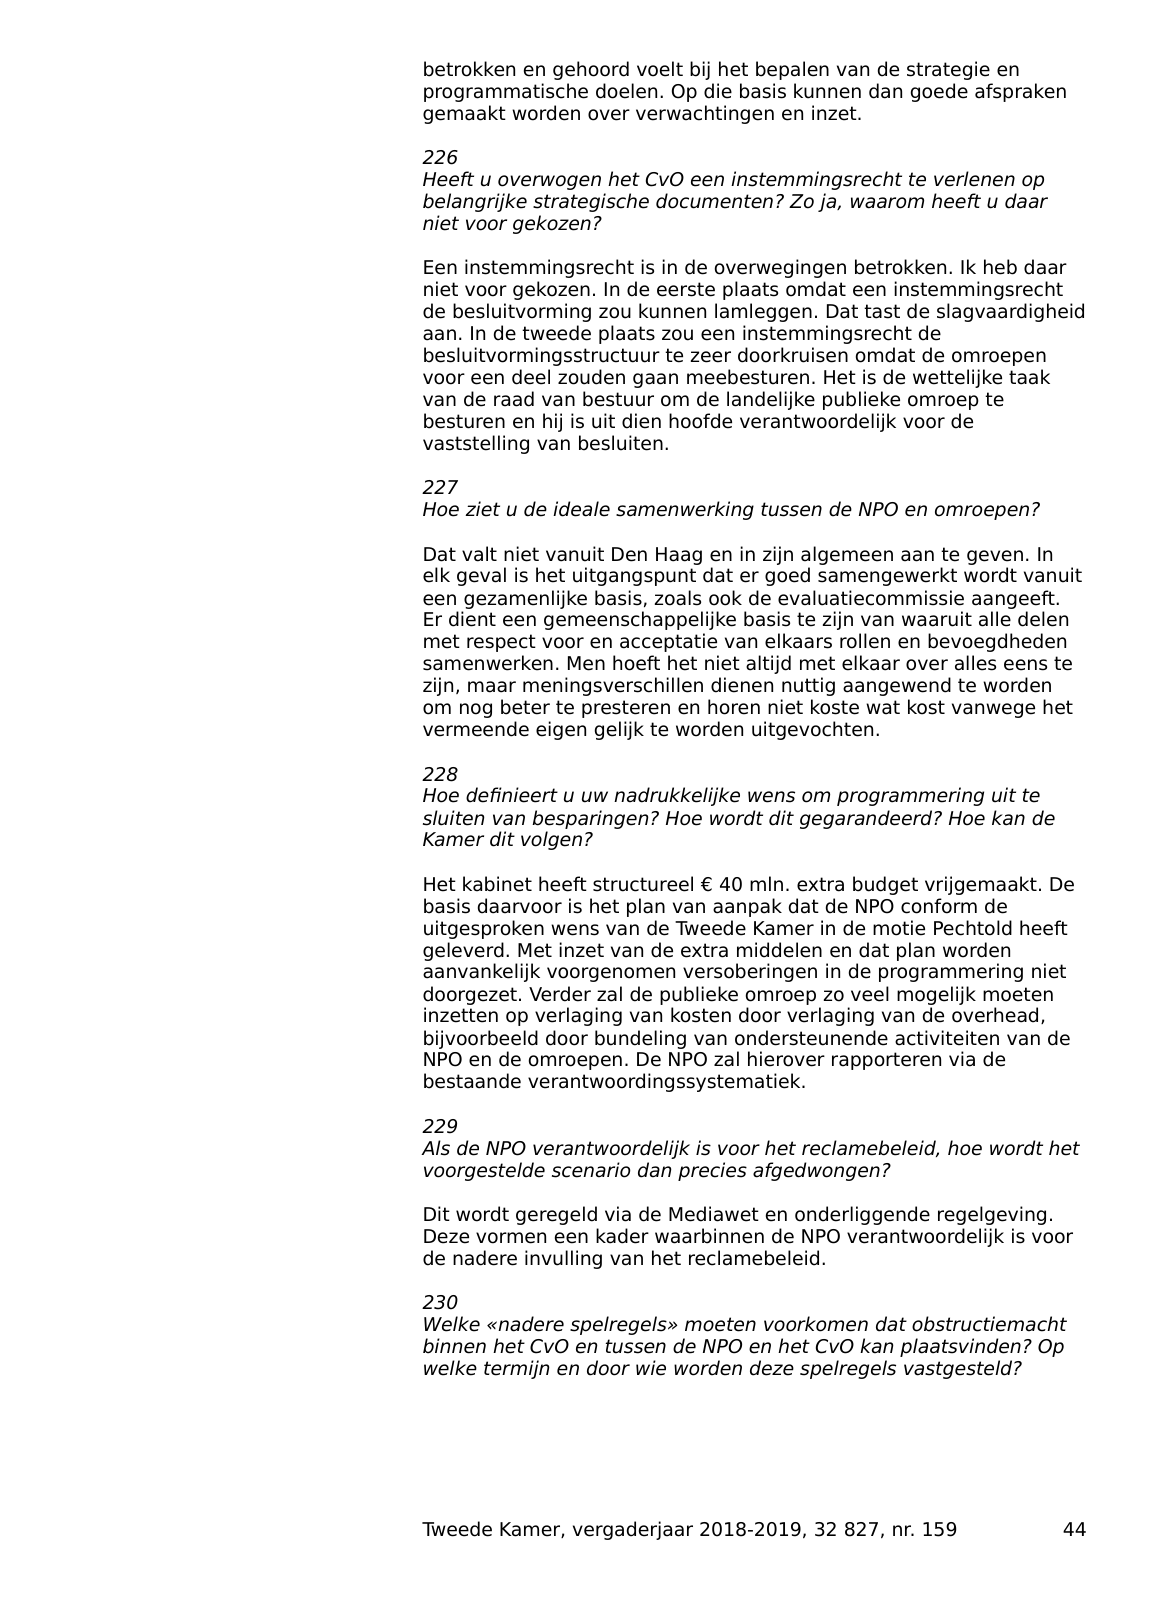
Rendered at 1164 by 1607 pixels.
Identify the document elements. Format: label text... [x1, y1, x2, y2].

text 229 [422, 1116, 1087, 1137]
text Hoe definieert u uw nadrukkelijke wens om programmering uit te sluiten van besparingen? Hoe wordt dit gegarandeerd? Hoe kan de Kamer dit volgen? [422, 785, 1087, 851]
text 228 [422, 763, 1087, 785]
text Hoe ziet u de ideale samenwerking tussen de NPO en omroepen? [422, 499, 1087, 521]
text Dat valt niet vanuit Den Haag en in zijn algemeen aan te geven. In elk geval is het uitgangspunt dat er goed samengewerkt wordt vanuit een gezamenlijke basis, zoals ook de evaluatiecommissie aangeeft. Er dient een gemeenschappelijke basis te zijn van waaruit alle delen met respect voor en acceptatie van elkaars rollen en bevoegdheden samenwerken. Men hoeft het niet altijd met elkaar over alles eens te zijn, maar meningsverschillen dienen nuttig aangewend te worden om nog beter te presteren en horen niet koste wat kost vanwege het vermeende eigen gelijk te worden uitgevochten. [422, 543, 1087, 741]
text Welke «nadere spelregels» moeten voorkomen dat obstructiemacht binnen het CvO en tussen de NPO en het CvO kan plaatsvinden? Op welke termijn en door wie worden deze spelregels vastgesteld? [422, 1314, 1087, 1380]
text Dit wordt geregeld via de Mediawet en onderliggende regelgeving. Deze vormen een kader waarbinnen de NPO verantwoordelijk is voor de nadere invulling van het reclamebeleid. [422, 1204, 1087, 1269]
text Heeft u overwogen het CvO een instemmingsrecht te verlenen op belangrijke strategische documenten? Zo ja, waarom heeft u daar niet voor gekozen? [422, 169, 1087, 235]
text Een instemmingsrecht is in de overwegingen betrokken. Ik heb daar niet voor gekozen. In de eerste plaats omdat een instemmingsrecht de besluitvorming zou kunnen lamleggen. Dat tast de slagvaardigheid aan. In de tweede plaats zou een instemmingsrecht de besluitvormingsstructuur te zeer doorkruisen omdat de omroepen voor een deel zouden gaan meebesturen. Het is de wettelijke taak van de raad van bestuur om de landelijke publieke omroep te besturen en hij is uit dien hoofde verantwoordelijk voor de vaststelling van besluiten. [422, 257, 1087, 455]
text Als de NPO verantwoordelijk is voor het reclamebeleid, hoe wordt het voorgestelde scenario dan precies afgedwongen? [422, 1137, 1087, 1181]
text 230 [422, 1292, 1087, 1314]
text Het kabinet heeft structureel € 40 mln. extra budget vrijgemaakt. De basis daarvoor is het plan van aanpak dat de NPO conform de uitgesproken wens van de Tweede Kamer in de motie Pechtold heeft geleverd. Met inzet van de extra middelen en dat plan worden aanvankelijk voorgenomen versoberingen in de programmering niet doorgezet. Verder zal de publieke omroep zo veel mogelijk moeten inzetten op verlaging van kosten door verlaging van de overhead, bijvoorbeeld door bundeling van ondersteunende activiteiten van de NPO en de omroepen. De NPO zal hierover rapporteren via de bestaande verantwoordingssystematiek. [422, 873, 1087, 1093]
text 226 [422, 147, 1087, 169]
text 227 [422, 477, 1087, 499]
text betrokken en gehoord voelt bij het bepalen van de strategie en programmatische doelen. Op die basis kunnen dan goede afspraken gemaakt worden over verwachtingen en inzet. [422, 59, 1087, 125]
